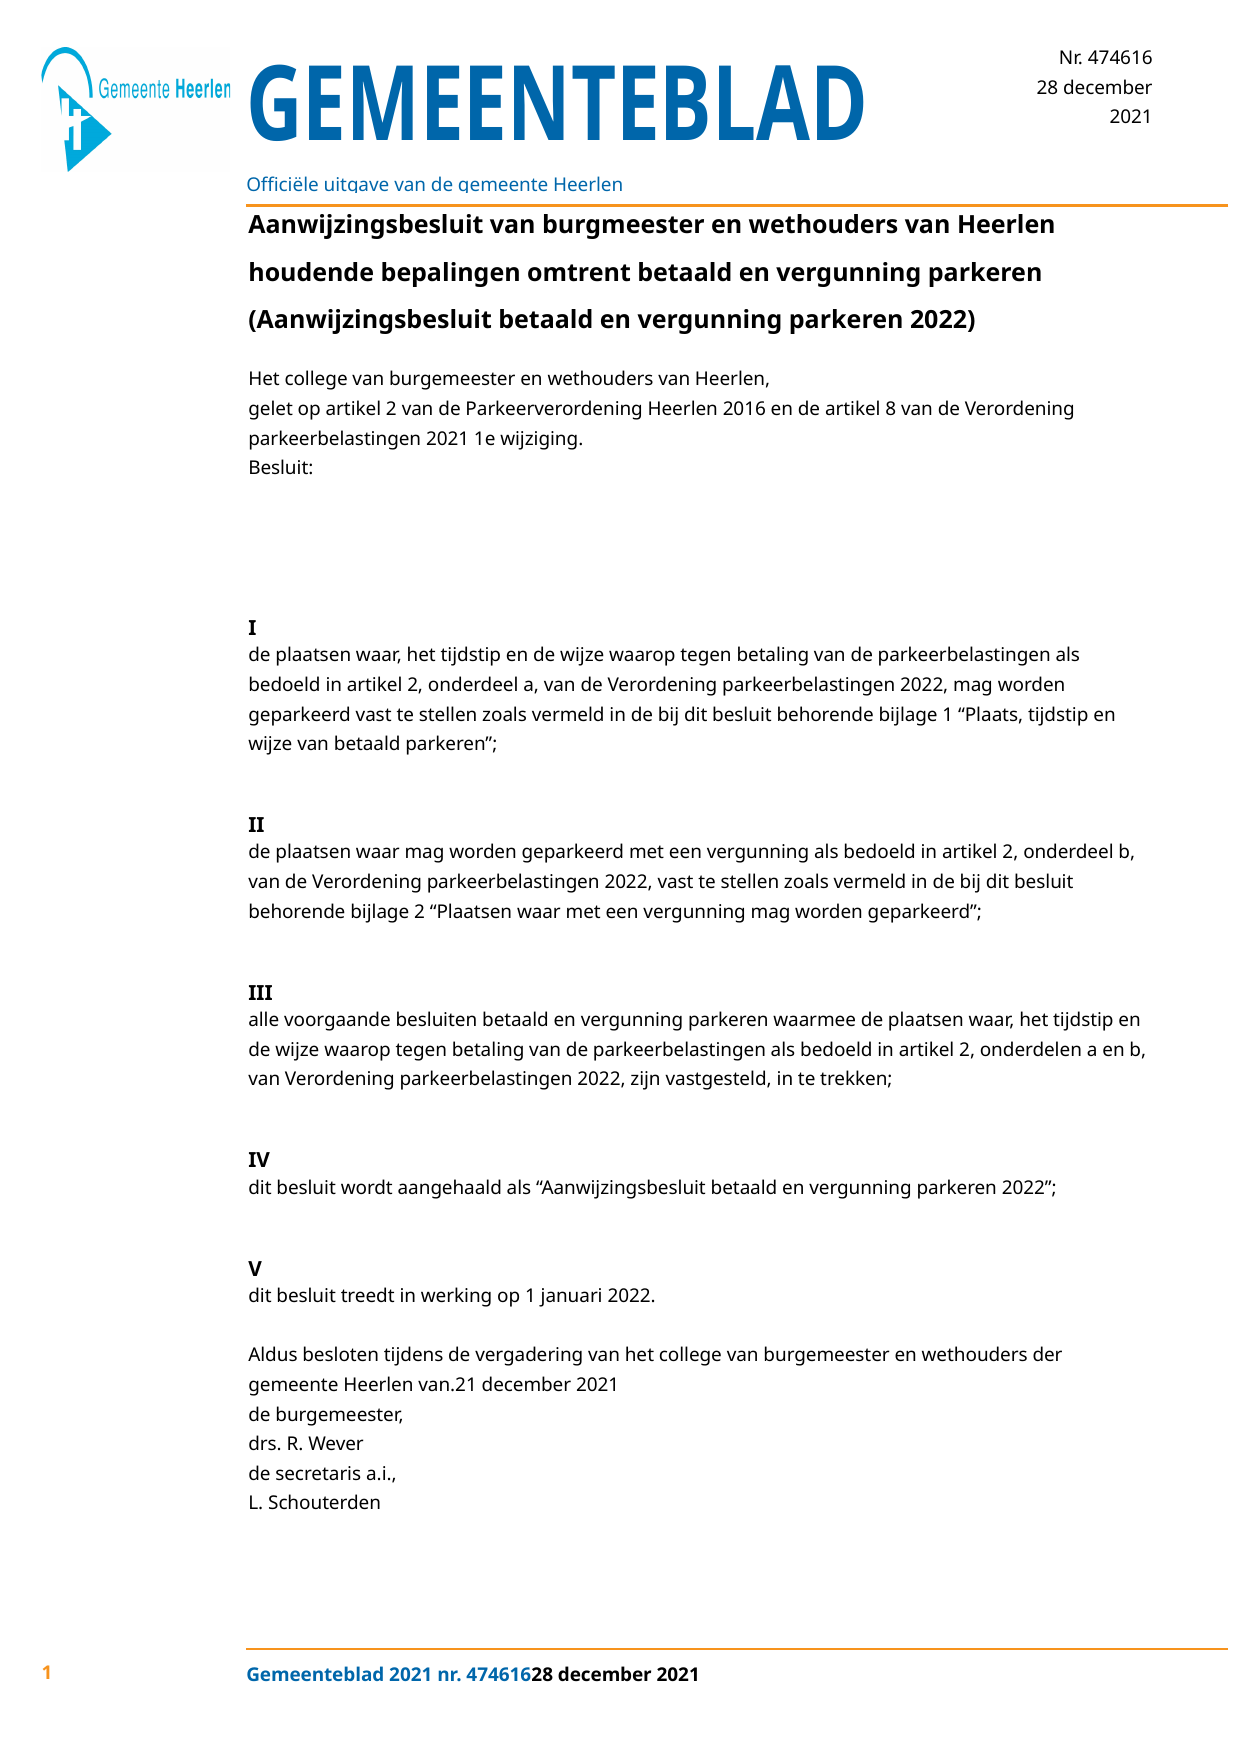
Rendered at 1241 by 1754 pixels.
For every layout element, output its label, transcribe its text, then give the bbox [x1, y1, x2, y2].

text I [248, 613, 1152, 642]
text de secretaris a.i., [248, 1460, 1152, 1486]
text IV [248, 1146, 1152, 1174]
text dit besluit treedt in werking op 1 januari 2022. [248, 1282, 1152, 1308]
picture [41, 47, 59, 70]
picture [41, 47, 231, 172]
text III [248, 978, 1152, 1006]
text de plaatsen waar, het tijdstip en de wijze waarop tegen betaling van de parkeerbelastingen als bedoeld in artikel 2, onderdeel a, van de Verordening parkeerbelastingen 2022, mag worden geparkeerd vast te stellen zoals vermeld in de bij dit besluit behorende bijlage 1 “Plaats, tijdstip en wijze van betaald parkeren”; [248, 642, 1152, 756]
text V [248, 1254, 1152, 1282]
text de plaatsen waar mag worden geparkeerd met een vergunning als bedoeld in artikel 2, onderdeel b, van de Verordening parkeerbelastingen 2022, vast te stellen zoals vermeld in de bij dit besluit behorende bijlage 2 “Plaatsen waar met een vergunning mag worden geparkeerd”; [248, 839, 1152, 924]
text Aldus besloten tijdens de vergadering van het college van burgemeester en wethouders der gemeente Heerlen van.21 december 2021 [248, 1342, 1152, 1397]
text dit besluit wordt aangehaald als “Aanwijzingsbesluit betaald en vergunning parkeren 2022”; [248, 1174, 1152, 1200]
text drs. R. Wever [248, 1430, 1152, 1456]
text alle voorgaande besluiten betaald en vergunning parkeren waarmee de plaatsen waar, het tijdstip en de wijze waarop tegen betaling van de parkeerbelastingen als bedoeld in artikel 2, onderdelen a en b, van Verordening parkeerbelastingen 2022, zijn vastgesteld, in te trekken; [248, 1006, 1152, 1091]
text Aanwijzingsbesluit van burgmeester en wethouders van Heerlen houdende bepalingen omtrent betaald en vergunning parkeren (Aanwijzingsbesluit betaald en vergunning parkeren 2022) [248, 207, 1152, 336]
text II [248, 810, 1152, 839]
text gelet op artikel 2 van de Parkeerverordening Heerlen 2016 en de artikel 8 van de Verordening parkeerbelastingen 2021 1e wijziging. [248, 395, 1152, 450]
text Het college van burgemeester en wethouders van Heerlen, [248, 366, 1152, 391]
text Besluit: [248, 454, 1152, 480]
text de burgemeester, [248, 1401, 1152, 1426]
text L. Schouterden [248, 1489, 1152, 1515]
